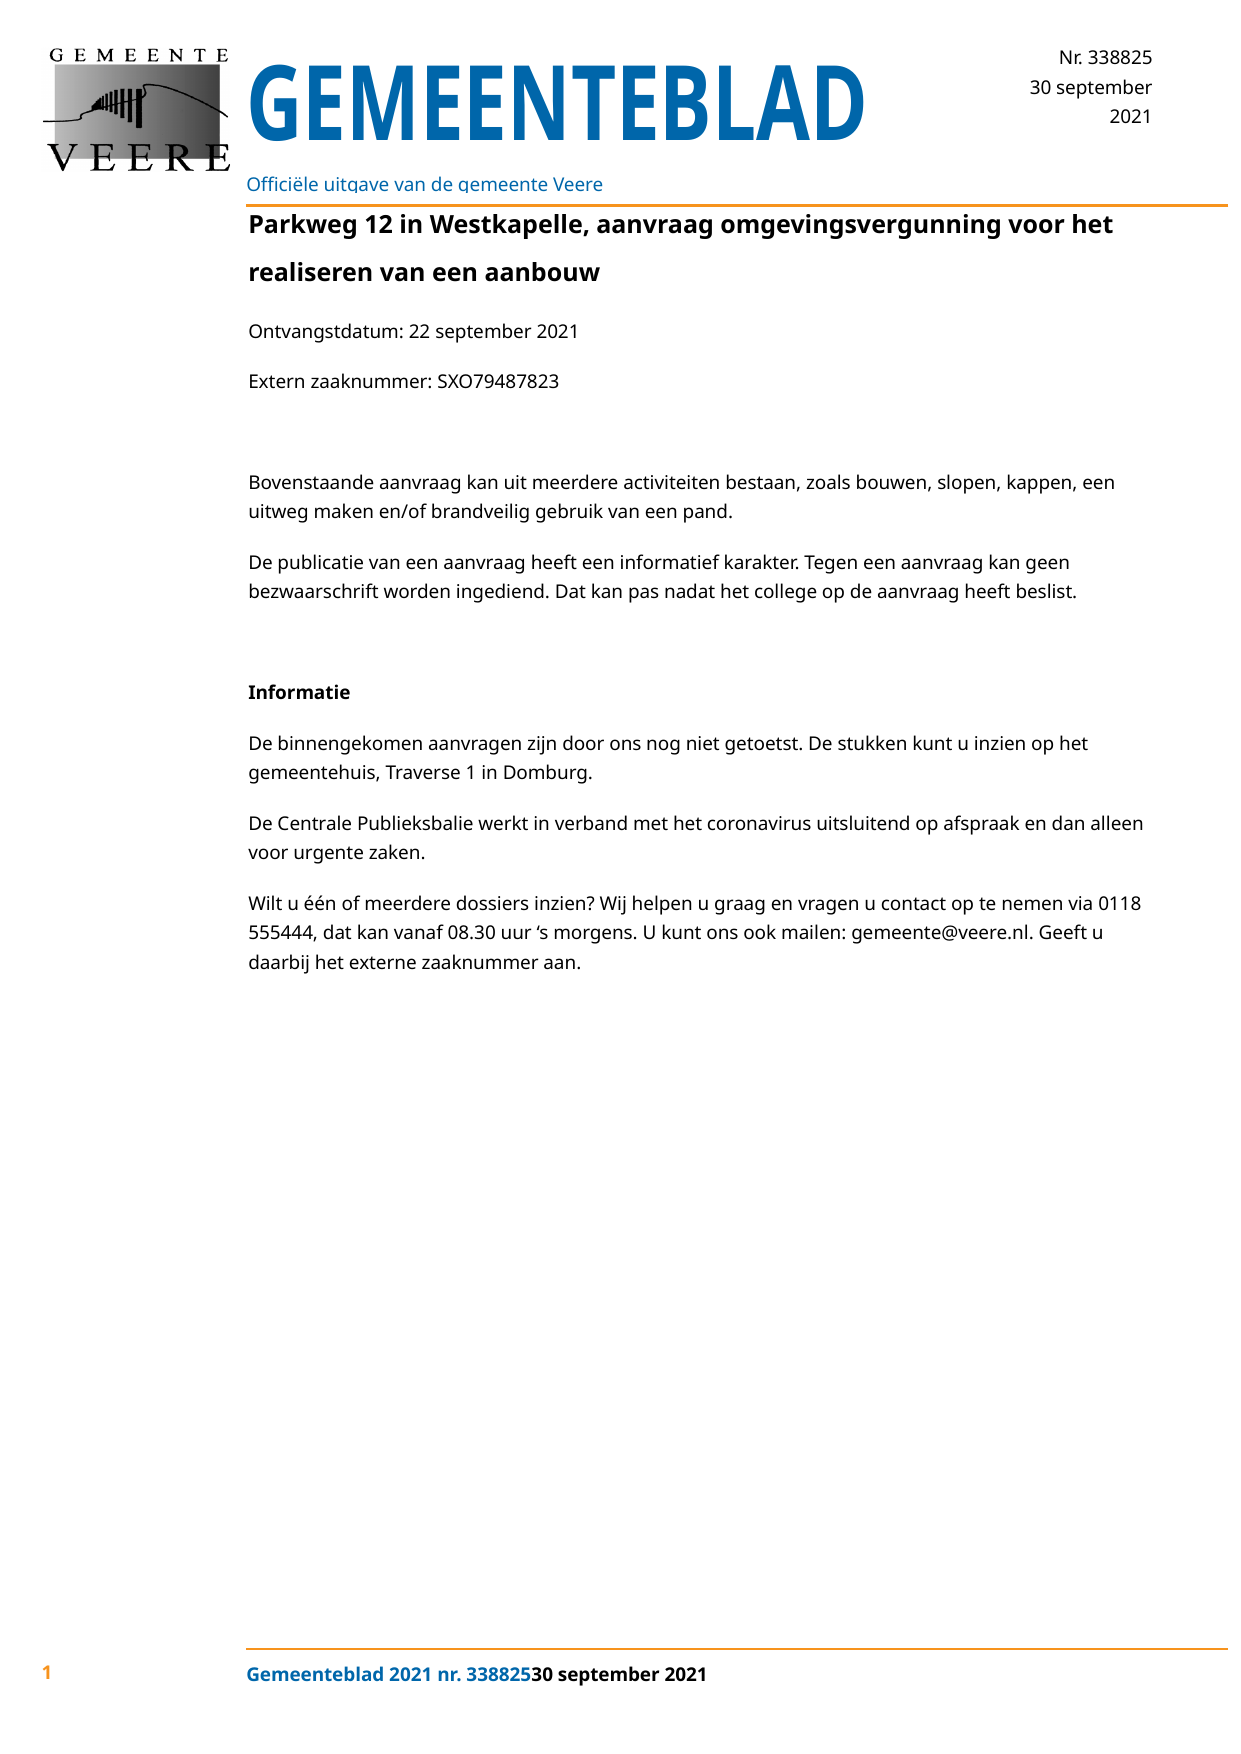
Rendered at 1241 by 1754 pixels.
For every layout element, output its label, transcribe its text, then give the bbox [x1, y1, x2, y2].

text Extern zaaknummer: SXO79487823 [248, 368, 1152, 394]
text De publicatie van een aanvraag heeft een informatief karakter. Tegen een aanvraag kan geen bezwaarschrift worden ingediend. Dat kan pas nadat het college op de aanvraag heeft beslist. [248, 549, 1152, 604]
text Bovenstaande aanvraag kan uit meerdere activiteiten bestaan, zoals bouwen, slopen, kappen, een uitweg maken en/of brandveilig gebruik van een pand. [248, 469, 1152, 524]
text De binnengekomen aanvragen zijn door ons nog niet getoetst. De stukken kunt u inzien op het gemeentehuis, Traverse 1 in Domburg. [248, 730, 1152, 785]
text Wilt u één of meerdere dossiers inzien? Wij helpen u graag en vragen u contact op te nemen via 0118 555444, dat kan vanaf 08.30 uur ‘s morgens. U kunt ons ook mailen: gemeente@veere.nl. Geeft u daarbij het externe zaaknummer aan. [248, 890, 1152, 975]
text De Centrale Publieksbalie werkt in verband met het coronavirus uitsluitend op afspraak en dan alleen voor urgente zaken. [248, 810, 1152, 865]
text Ontvangstdatum: 22 september 2021 [248, 318, 1152, 344]
text Informatie [248, 679, 1152, 705]
text Parkweg 12 in Westkapelle, aanvraag omgevingsvergunning voor het realiseren van een aanbouw [248, 207, 1152, 288]
picture [41, 47, 231, 172]
